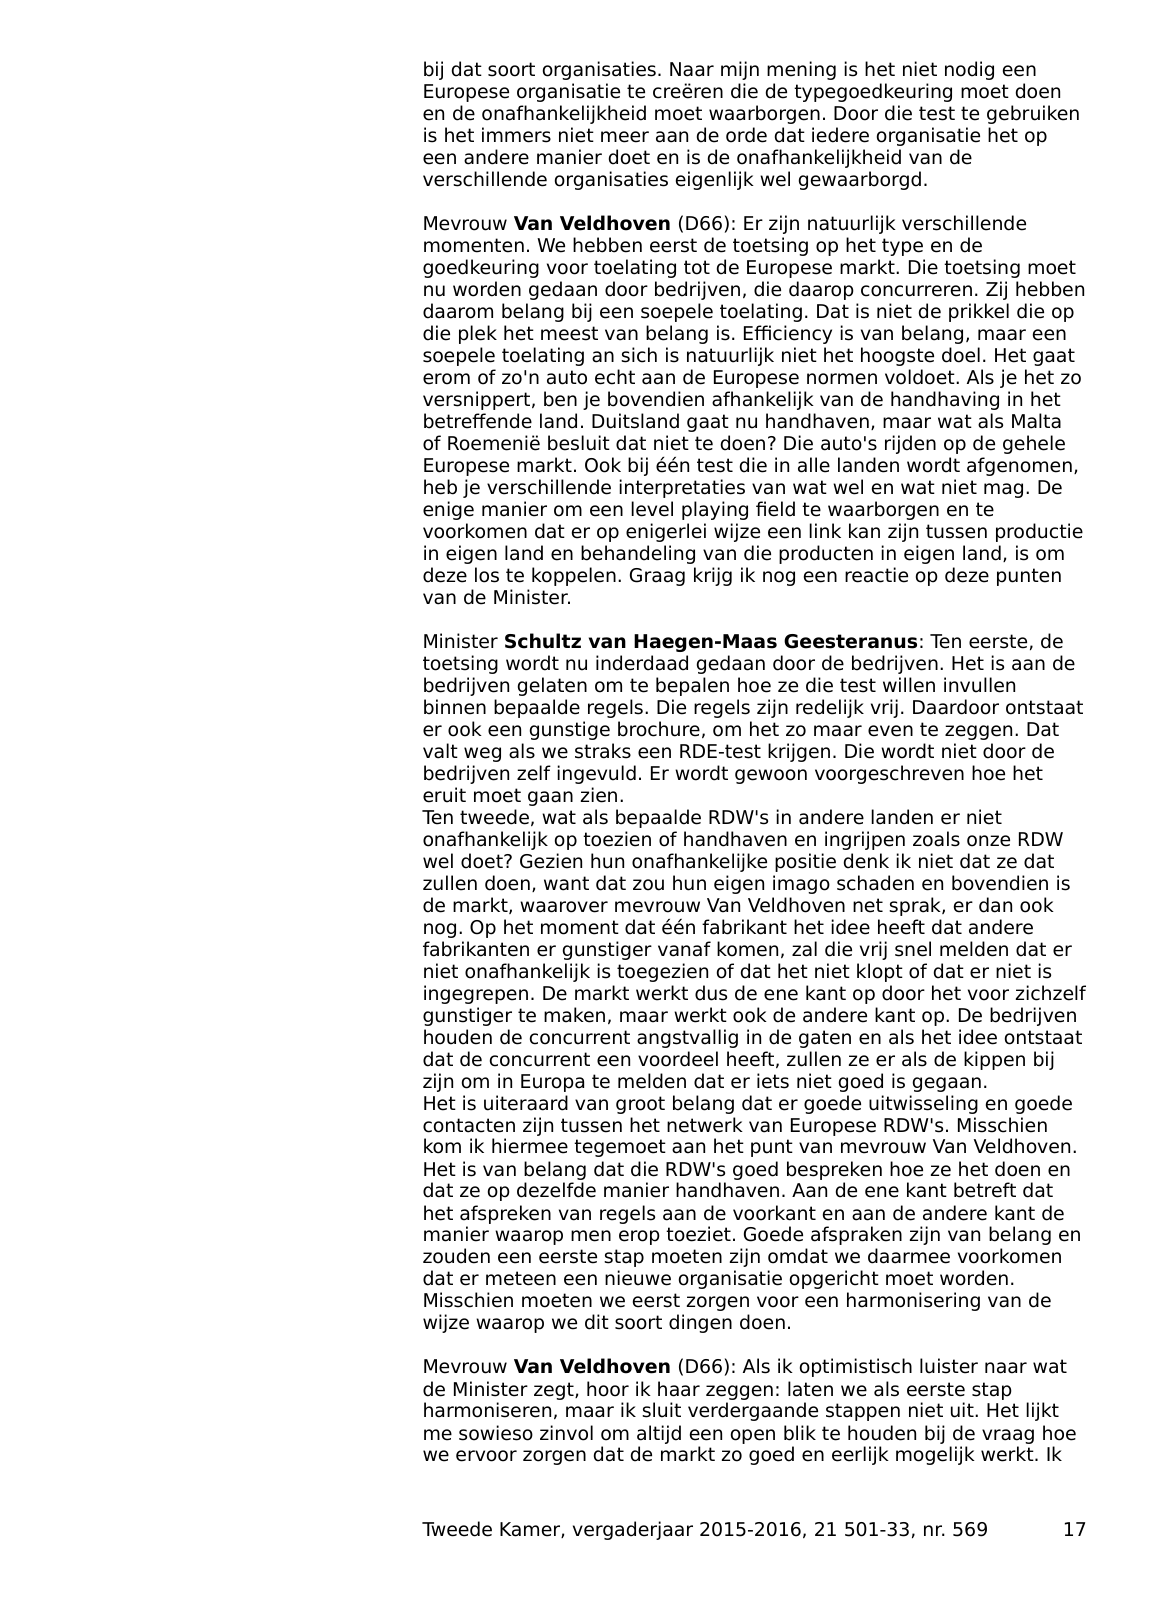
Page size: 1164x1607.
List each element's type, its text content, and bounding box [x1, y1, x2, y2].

text Het is uiteraard van groot belang dat er goede uitwisseling en goede contacten zijn tussen het netwerk van Europese RDW's. Misschien kom ik hiermee tegemoet aan het punt van mevrouw Van Veldhoven. Het is van belang dat die RDW's goed bespreken hoe ze het doen en dat ze op dezelfde manier handhaven. Aan de ene kant betreft dat het afspreken van regels aan de voorkant en aan de andere kant de manier waarop men erop toeziet. Goede afspraken zijn van belang en zouden een eerste stap moeten zijn omdat we daarmee voorkomen dat er meteen een nieuwe organisatie opgericht moet worden. Misschien moeten we eerst zorgen voor een harmonisering van de wijze waarop we dit soort dingen doen. [422, 1092, 1087, 1334]
text Mevrouw Van Veldhoven (D66): Als ik optimistisch luister naar wat de Minister zegt, hoor ik haar zeggen: laten we als eerste stap harmoniseren, maar ik sluit verdergaande stappen niet uit. Het lijkt me sowieso zinvol om altijd een open blik te houden bij de vraag hoe we ervoor zorgen dat de markt zo goed en eerlijk mogelijk werkt. Ik [422, 1356, 1087, 1466]
text bij dat soort organisaties. Naar mijn mening is het niet nodig een Europese organisatie te creëren die de typegoedkeuring moet doen en de onafhankelijkheid moet waarborgen. Door die test te gebruiken is het immers niet meer aan de orde dat iedere organisatie het op een andere manier doet en is de onafhankelijkheid van de verschillende organisaties eigenlijk wel gewaarborgd. [422, 59, 1087, 191]
text Minister Schultz van Haegen-Maas Geesteranus: Ten eerste, de toetsing wordt nu inderdaad gedaan door de bedrijven. Het is aan de bedrijven gelaten om te bepalen hoe ze die test willen invullen binnen bepaalde regels. Die regels zijn redelijk vrij. Daardoor ontstaat er ook een gunstige brochure, om het zo maar even te zeggen. Dat valt weg als we straks een RDE-test krijgen. Die wordt niet door de bedrijven zelf ingevuld. Er wordt gewoon voorgeschreven hoe het eruit moet gaan zien. [422, 631, 1087, 807]
text Ten tweede, wat als bepaalde RDW's in andere landen er niet onafhankelijk op toezien of handhaven en ingrijpen zoals onze RDW wel doet? Gezien hun onafhankelijke positie denk ik niet dat ze dat zullen doen, want dat zou hun eigen imago schaden en bovendien is de markt, waarover mevrouw Van Veldhoven net sprak, er dan ook nog. Op het moment dat één fabrikant het idee heeft dat andere fabrikanten er gunstiger vanaf komen, zal die vrij snel melden dat er niet onafhankelijk is toegezien of dat het niet klopt of dat er niet is ingegrepen. De markt werkt dus de ene kant op door het voor zichzelf gunstiger te maken, maar werkt ook de andere kant op. De bedrijven houden de concurrent angstvallig in de gaten en als het idee ontstaat dat de concurrent een voordeel heeft, zullen ze er als de kippen bij zijn om in Europa te melden dat er iets niet goed is gegaan. [422, 807, 1087, 1092]
text Mevrouw Van Veldhoven (D66): Er zijn natuurlijk verschillende momenten. We hebben eerst de toetsing op het type en de goedkeuring voor toelating tot de Europese markt. Die toetsing moet nu worden gedaan door bedrijven, die daarop concurreren. Zij hebben daarom belang bij een soepele toelating. Dat is niet de prikkel die op die plek het meest van belang is. Efficiency is van belang, maar een soepele toelating an sich is natuurlijk niet het hoogste doel. Het gaat erom of zo'n auto echt aan de Europese normen voldoet. Als je het zo versnippert, ben je bovendien afhankelijk van de handhaving in het betreffende land. Duitsland gaat nu handhaven, maar wat als Malta of Roemenië besluit dat niet te doen? Die auto's rijden op de gehele Europese markt. Ook bij één test die in alle landen wordt afgenomen, heb je verschillende interpretaties van wat wel en wat niet mag. De enige manier om een level playing field te waarborgen en te voorkomen dat er op enigerlei wijze een link kan zijn tussen productie in eigen land en behandeling van die producten in eigen land, is om deze los te koppelen. Graag krijg ik nog een reactie op deze punten van de Minister. [422, 213, 1087, 609]
